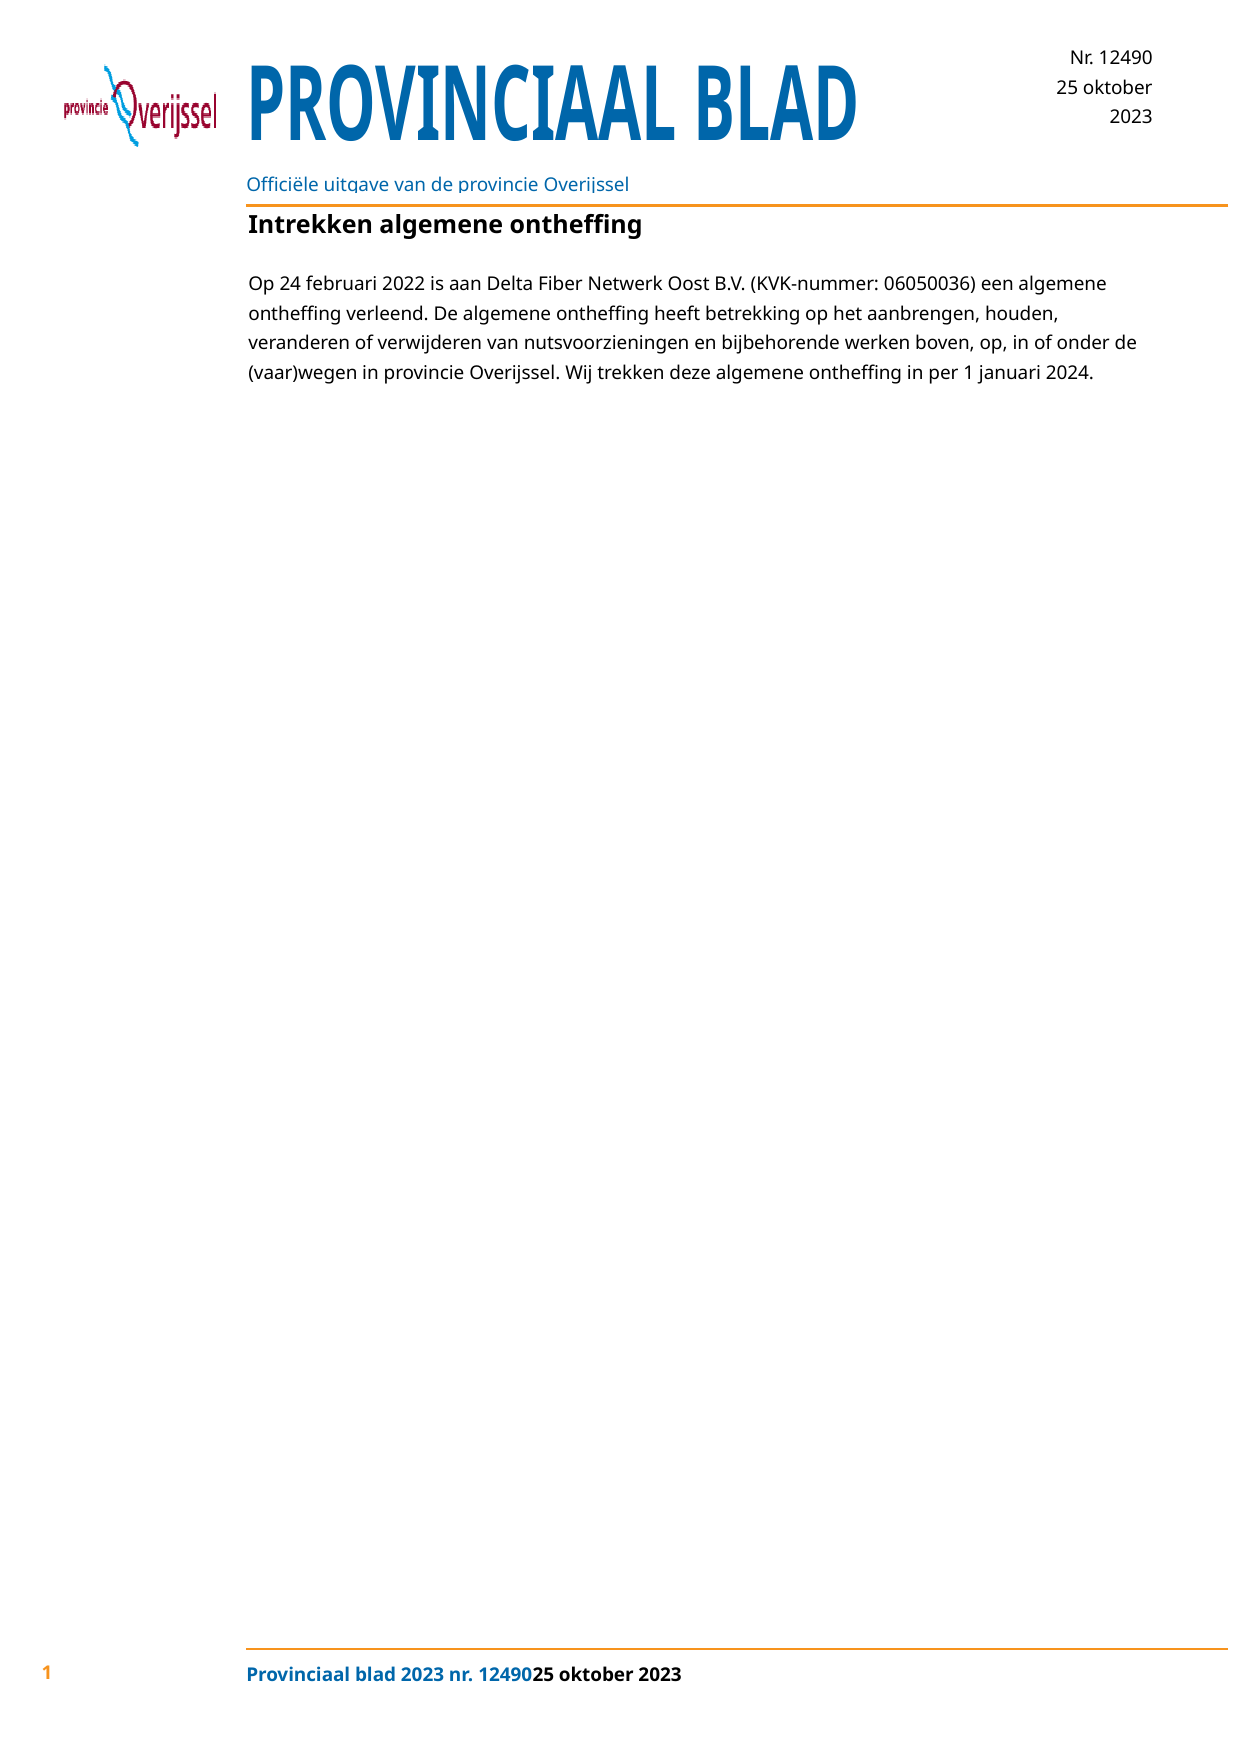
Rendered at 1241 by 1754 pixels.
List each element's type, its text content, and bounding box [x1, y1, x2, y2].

text Op 24 februari 2022 is aan Delta Fiber Netwerk Oost B.V. (KVK-nummer: 06050036) een algemene ontheffing verleend. De algemene ontheffing heeft betrekking op het aanbrengen, houden, veranderen of verwijderen van nutsvoorzieningen en bijbehorende werken boven, op, in of onder de (vaar)wegen in provincie Overijssel. Wij trekken deze algemene ontheffing in per 1 januari 2024. [248, 270, 1152, 385]
text Intrekken algemene ontheffing [248, 207, 1152, 241]
picture [41, 47, 231, 172]
